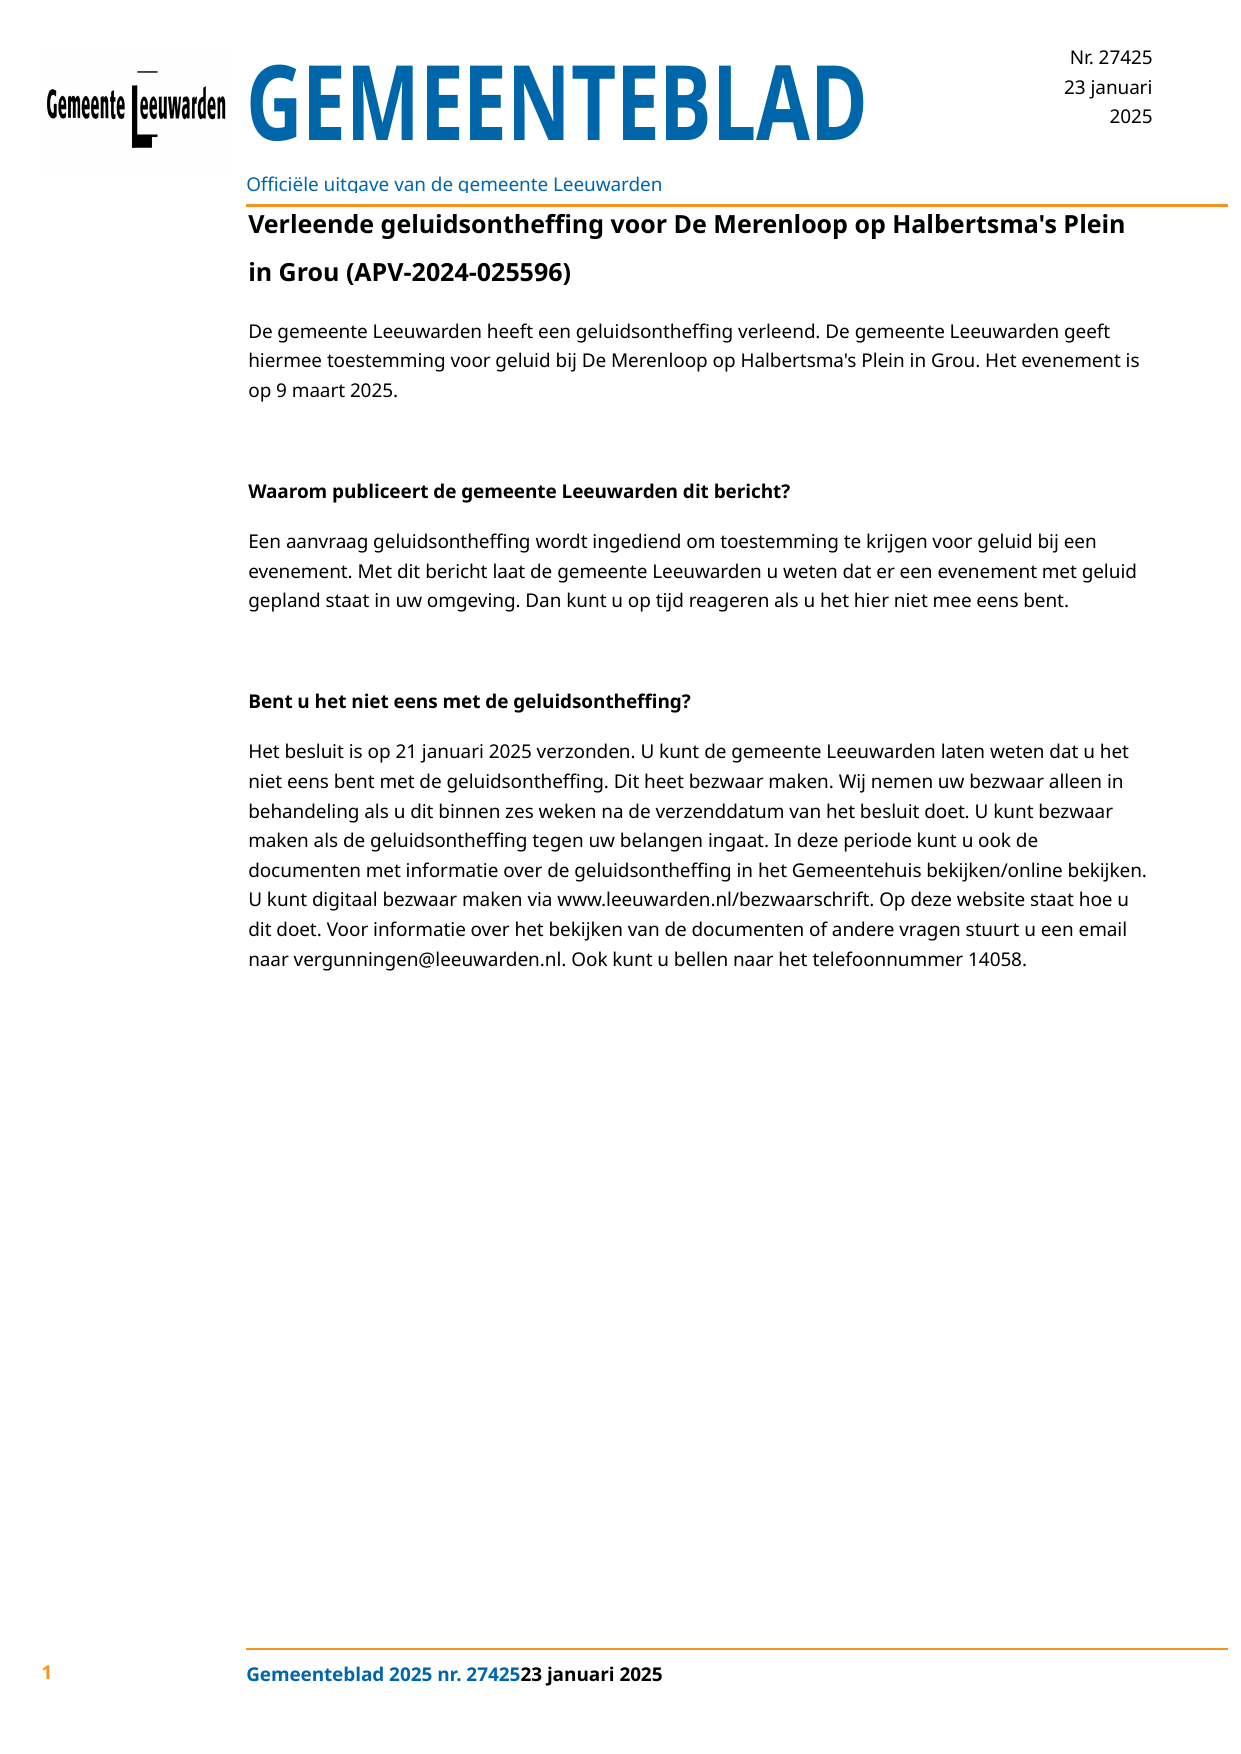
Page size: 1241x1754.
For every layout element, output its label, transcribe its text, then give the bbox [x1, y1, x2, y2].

text Het besluit is op 21 januari 2025 verzonden. U kunt de gemeente Leeuwarden laten weten dat u het niet eens bent met de geluidsontheffing. Dit heet bezwaar maken. Wij nemen uw bezwaar alleen in behandeling als u dit binnen zes weken na de verzenddatum van het besluit doet. U kunt bezwaar maken als de geluidsontheffing tegen uw belangen ingaat. In deze periode kunt u ook de documenten met informatie over de geluidsontheffing in het Gemeentehuis bekijken/online bekijken. U kunt digitaal bezwaar maken via www.leeuwarden.nl/bezwaarschrift. Op deze website staat hoe u dit doet. Voor informatie over het bekijken van de documenten of andere vragen stuurt u een email naar vergunningen@leeuwarden.nl. Ook kunt u bellen naar het telefoonnummer 14058. [248, 739, 1152, 972]
text Een aanvraag geluidsontheffing wordt ingediend om toestemming te krijgen voor geluid bij een evenement. Met dit bericht laat de gemeente Leeuwarden u weten dat er een evenement met geluid gepland staat in uw omgeving. Dan kunt u op tijd reageren als u het hier niet mee eens bent. [248, 528, 1152, 613]
text Bent u het niet eens met de geluidsontheffing? [248, 688, 1152, 714]
text Waarom publiceert de gemeente Leeuwarden dit bericht? [248, 478, 1152, 504]
text Verleende geluidsontheffing voor De Merenloop op Halbertsma's Plein in Grou (APV-2024-025596) [248, 207, 1152, 288]
text De gemeente Leeuwarden heeft een geluidsontheffing verleend. De gemeente Leeuwarden geeft hiermee toestemming voor geluid bij De Merenloop op Halbertsma's Plein in Grou. Het evenement is op 9 maart 2025. [248, 318, 1152, 403]
picture [41, 47, 231, 172]
